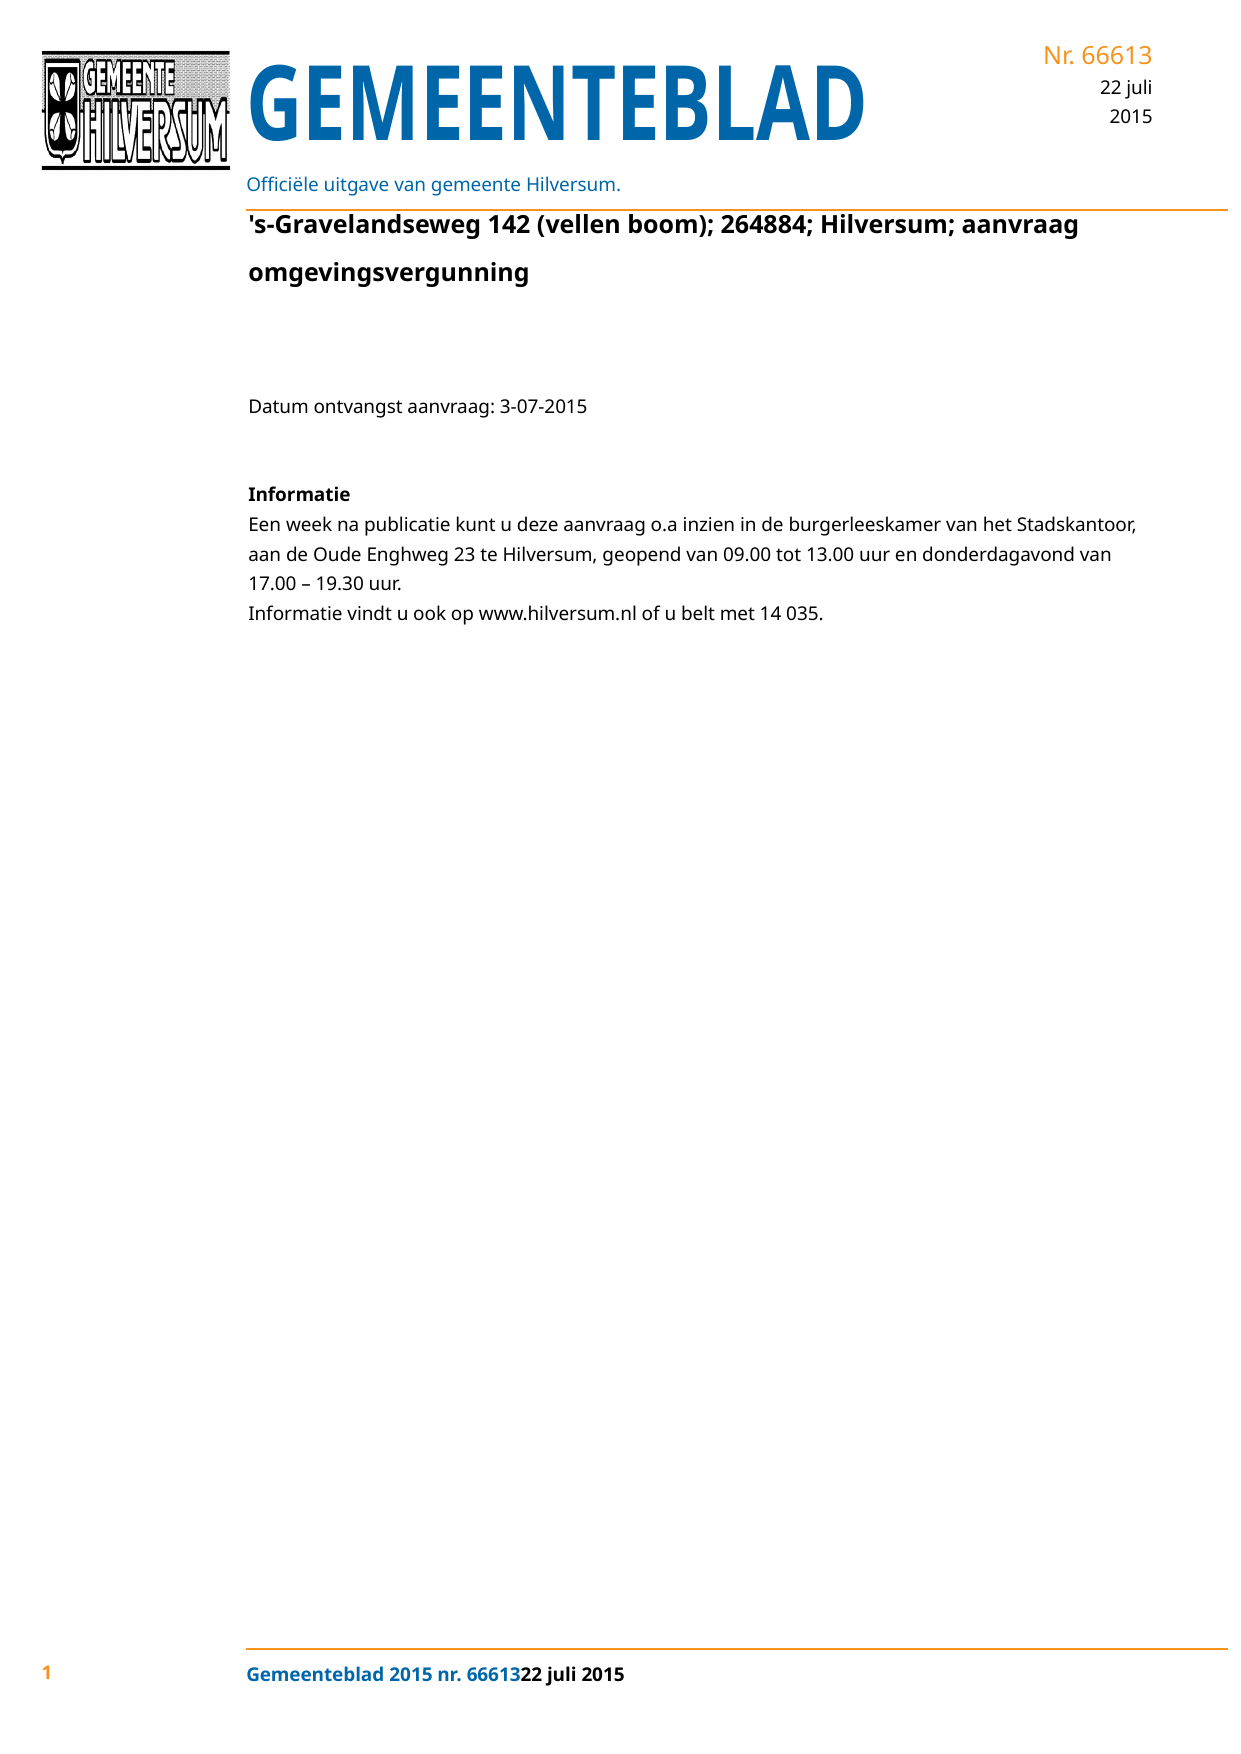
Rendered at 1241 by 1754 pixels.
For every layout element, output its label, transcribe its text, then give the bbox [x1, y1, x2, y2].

text Informatie [248, 482, 1152, 507]
text 's-Gravelandseweg 142 (vellen boom); 264884; Hilversum; aanvraag omgevingsvergunning [248, 211, 1152, 288]
text Datum ontvangst aanvraag: 3-07-2015 [248, 393, 1152, 419]
picture [41, 47, 231, 172]
text Informatie vindt u ook op www.hilversum.nl of u belt met 14 035. [248, 600, 1152, 626]
text Een week na publicatie kunt u deze aanvraag o.a inzien in de burgerleeskamer van het Stadskantoor, [248, 511, 1152, 537]
text aan de Oude Enghweg 23 te Hilversum, geopend van 09.00 tot 13.00 uur en donderdagavond van 17.00 – 19.30 uur. [248, 541, 1152, 596]
